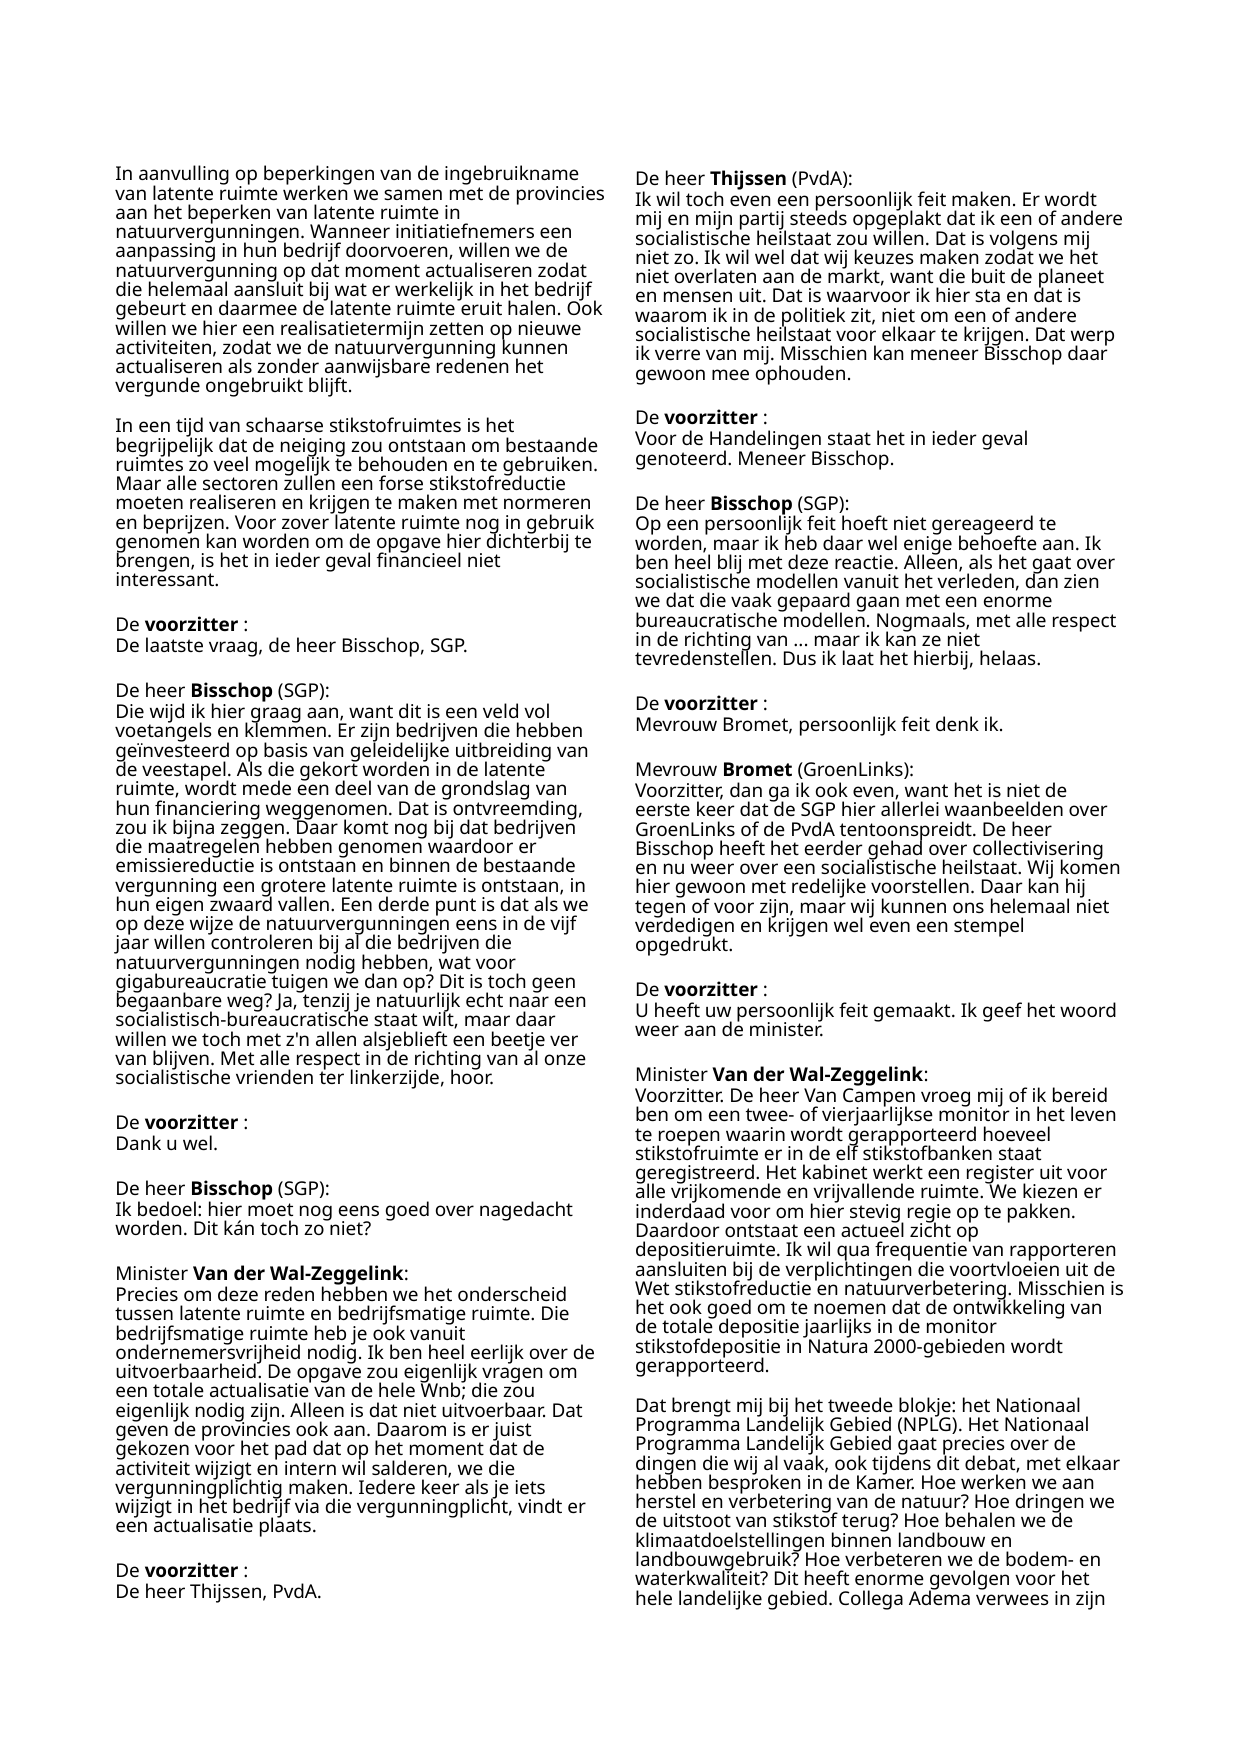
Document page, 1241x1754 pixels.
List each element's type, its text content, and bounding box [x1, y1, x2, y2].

text Op een persoonlijk feit hoeft niet gereageerd te worden, maar ik heb daar wel enige behoefte aan. Ik ben heel blij met deze reactie. Alleen, als het gaat over socialistische modellen vanuit het verleden, dan zien we dat die vaak gepaard gaan met een enorme bureaucratische modellen. Nogmaals, met alle respect in de richting van ... maar ik kan ze niet tevredenstellen. Dus ik laat het hierbij, helaas. [635, 515, 1125, 669]
text Ik bedoel: hier moet nog eens goed over nagedacht worden. Dit kán toch zo niet? [115, 1201, 605, 1239]
text U heeft uw persoonlijk feit gemaakt. Ik geef het woord weer aan de minister. [635, 1002, 1125, 1041]
text De voorzitter : [635, 976, 1125, 1002]
text Mevrouw Bromet, persoonlijk feit denk ik. [635, 716, 1125, 735]
text Minister Van der Wal-Zeggelink: [635, 1061, 1125, 1087]
text De heer Thijssen, PvdA. [115, 1583, 605, 1602]
text De heer Bisschop (SGP): [115, 677, 605, 703]
text Die wijd ik hier graag aan, want dit is een veld vol voetangels en klemmen. Er zijn bedrijven die hebben geïnvesteerd op basis van geleidelijke uitbreiding van de veestapel. Als die gekort worden in de latente ruimte, wordt mede een deel van de grondslag van hun financiering weggenomen. Dat is ontvreemding, zou ik bijna zeggen. Daar komt nog bij dat bedrijven die maatregelen hebben genomen waardoor er emissiereductie is ontstaan en binnen de bestaande vergunning een grotere latente ruimte is ontstaan, in hun eigen zwaard vallen. Een derde punt is dat als we op deze wijze de natuurvergunningen eens in de vijf jaar willen controleren bij al die bedrijven die natuurvergunningen nodig hebben, wat voor gigabureaucratie tuigen we dan op? Dit is toch geen begaanbare weg? Ja, tenzij je natuurlijk echt naar een socialistisch-bureaucratische staat wilt, maar daar willen we toch met z'n allen alsjeblieft een beetje ver van blijven. Met alle respect in de richting van al onze socialistische vrienden ter linkerzijde, hoor. [115, 703, 605, 1088]
text De voorzitter : [635, 690, 1125, 716]
text Dank u wel. [115, 1135, 605, 1154]
text Minister Van der Wal-Zeggelink: [115, 1260, 605, 1286]
text De heer Bisschop (SGP): [115, 1175, 605, 1201]
text De heer Thijssen (PvdA): [635, 165, 1125, 191]
text De heer Bisschop (SGP): [635, 490, 1125, 515]
text Voorzitter. De heer Van Campen vroeg mij of ik bereid ben om een twee- of vierjaarlijkse monitor in het leven te roepen waarin wordt gerapporteerd hoeveel stikstofruimte er in de elf stikstofbanken staat geregistreerd. Het kabinet werkt een register uit voor alle vrijkomende en vrijvallende ruimte. We kiezen er inderdaad voor om hier stevig regie op te pakken. Daardoor ontstaat een actueel zicht op depositieruimte. Ik wil qua frequentie van rapporteren aansluiten bij de verplichtingen die voortvloeien uit de Wet stikstofreductie en natuurverbetering. Misschien is het ook goed om te noemen dat de ontwikkeling van de totale depositie jaarlijks in de monitor stikstofdepositie in Natura 2000-gebieden wordt gerapporteerd. [635, 1087, 1125, 1376]
text In aanvulling op beperkingen van de ingebruikname van latente ruimte werken we samen met de provincies aan het beperken van latente ruimte in natuurvergunningen. Wanneer initiatiefnemers een aanpassing in hun bedrijf doorvoeren, willen we de natuurvergunning op dat moment actualiseren zodat die helemaal aansluit bij wat er werkelijk in het bedrijf gebeurt en daarmee de latente ruimte eruit halen. Ook willen we hier een realisatietermijn zetten op nieuwe activiteiten, zodat we de natuurvergunning kunnen actualiseren als zonder aanwijsbare redenen het vergunde ongebruikt blijft. [115, 165, 605, 397]
text Mevrouw Bromet (GroenLinks): [635, 756, 1125, 782]
text De voorzitter : [115, 1557, 605, 1583]
text Dat brengt mij bij het tweede blokje: het Nationaal Programma Landelijk Gebied (NPLG). Het Nationaal Programma Landelijk Gebied gaat precies over de dingen die wij al vaak, ook tijdens dit debat, met elkaar hebben besproken in de Kamer. Hoe werken we aan herstel en verbetering van de natuur? Hoe dringen we de uitstoot van stikstof terug? Hoe behalen we de klimaatdoelstellingen binnen landbouw en landbouwgebruik? Hoe verbeteren we de bodem- en waterkwaliteit? Dit heeft enorme gevolgen voor het hele landelijke gebied. Collega Adema verwees in zijn [635, 1397, 1125, 1609]
text In een tijd van schaarse stikstofruimtes is het begrijpelijk dat de neiging zou ontstaan om bestaande ruimtes zo veel mogelijk te behouden en te gebruiken. Maar alle sectoren zullen een forse stikstofreductie moeten realiseren en krijgen te maken met normeren en beprijzen. Voor zover latente ruimte nog in gebruik genomen kan worden om de opgave hier dichterbij te brengen, is het in ieder geval financieel niet interessant. [115, 417, 605, 591]
text Precies om deze reden hebben we het onderscheid tussen latente ruimte en bedrijfsmatige ruimte. Die bedrijfsmatige ruimte heb je ook vanuit ondernemersvrijheid nodig. Ik ben heel eerlijk over de uitvoerbaarheid. De opgave zou eigenlijk vragen om een totale actualisatie van de hele Wnb; die zou eigenlijk nodig zijn. Alleen is dat niet uitvoerbaar. Dat geven de provincies ook aan. Daarom is er juist gekozen voor het pad dat op het moment dat de activiteit wijzigt en intern wil salderen, we die vergunningplichtig maken. Iedere keer als je iets wijzigt in het bedrijf via die vergunningplicht, vindt er een actualisatie plaats. [115, 1286, 605, 1537]
text De voorzitter : [115, 1109, 605, 1135]
text Voor de Handelingen staat het in ieder geval genoteerd. Meneer Bisschop. [635, 430, 1125, 469]
text Voorzitter, dan ga ik ook even, want het is niet de eerste keer dat de SGP hier allerlei waanbeelden over GroenLinks of de PvdA tentoonspreidt. De heer Bisschop heeft het eerder gehad over collectivisering en nu weer over een socialistische heilstaat. Wij komen hier gewoon met redelijke voorstellen. Daar kan hij tegen of voor zijn, maar wij kunnen ons helemaal niet verdedigen en krijgen wel even een stempel opgedrukt. [635, 782, 1125, 955]
text De laatste vraag, de heer Bisschop, SGP. [115, 637, 605, 657]
text Ik wil toch even een persoonlijk feit maken. Er wordt mij en mijn partij steeds opgeplakt dat ik een of andere socialistische heilstaat zou willen. Dat is volgens mij niet zo. Ik wil wel dat wij keuzes maken zodat we het niet overlaten aan de markt, want die buit de planeet en mensen uit. Dat is waarvoor ik hier sta en dat is waarom ik in de politiek zit, niet om een of andere socialistische heilstaat voor elkaar te krijgen. Dat werp ik verre van mij. Misschien kan meneer Bisschop daar gewoon mee ophouden. [635, 191, 1125, 384]
text De voorzitter : [635, 404, 1125, 430]
text De voorzitter : [115, 612, 605, 637]
